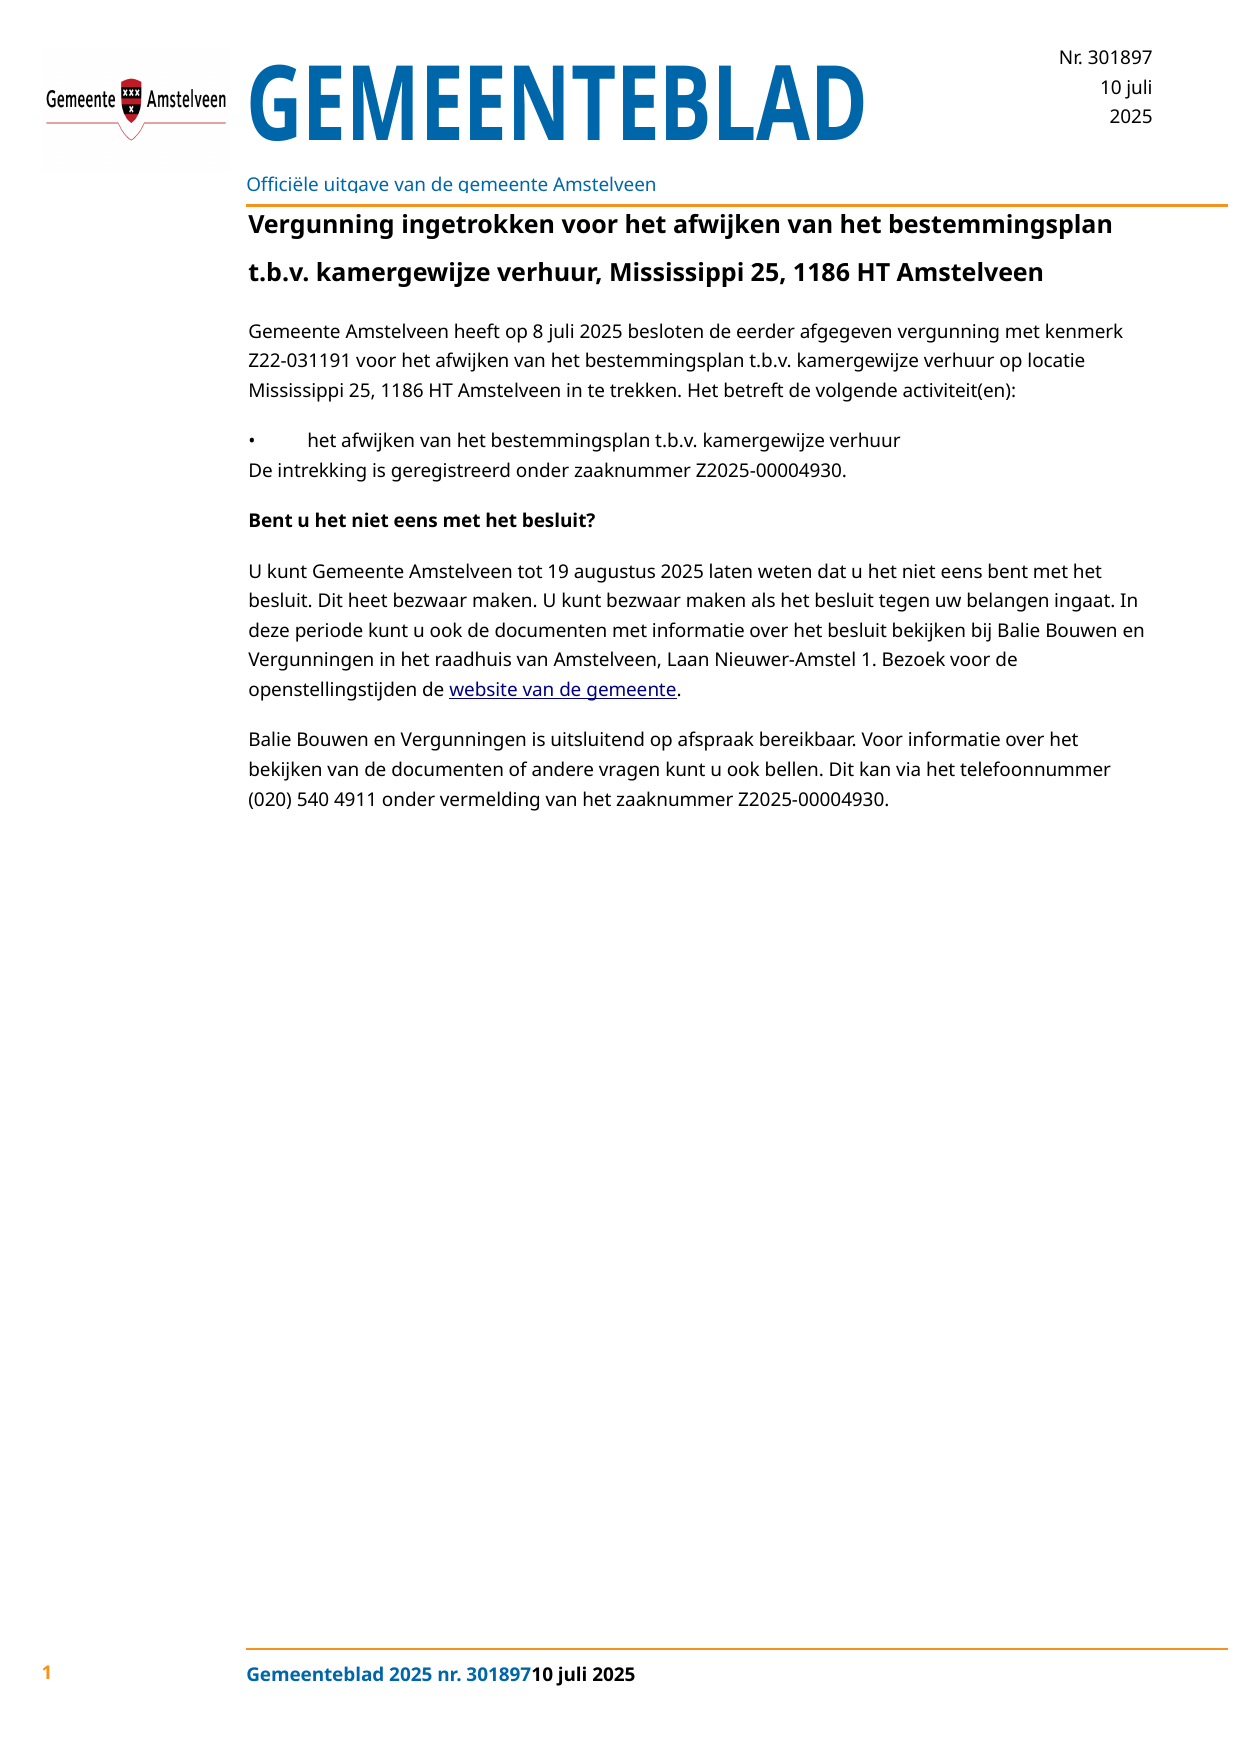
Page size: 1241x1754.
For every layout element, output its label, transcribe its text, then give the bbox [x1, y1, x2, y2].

text De intrekking is geregistreerd onder zaaknummer Z2025-00004930. [248, 457, 1152, 483]
text Vergunning ingetrokken voor het afwijken van het bestemmingsplan t.b.v. kamergewijze verhuur, Mississippi 25, 1186 HT Amstelveen [248, 207, 1152, 288]
picture [41, 47, 231, 172]
text Gemeente Amstelveen heeft op 8 juli 2025 besloten de eerder afgegeven vergunning met kenmerk Z22-031191 voor het afwijken van het bestemmingsplan t.b.v. kamergewijze verhuur op locatie Mississippi 25, 1186 HT Amstelveen in te trekken. Het betreft de volgende activiteit(en): [248, 318, 1152, 403]
text U kunt Gemeente Amstelveen tot 19 augustus 2025 laten weten dat u het niet eens bent met het besluit. Dit heet bezwaar maken. U kunt bezwaar maken als het besluit tegen uw belangen ingaat. In deze periode kunt u ook de documenten met informatie over het besluit bekijken bij Balie Bouwen en Vergunningen in het raadhuis van Amstelveen, Laan Nieuwer-Amstel 1. Bezoek voor de openstellingstijden de website van de gemeente. [248, 558, 1152, 702]
text Bent u het niet eens met het besluit? [248, 507, 1152, 533]
list het afwijken van het bestemmingsplan t.b.v. kamergewijze verhuur [248, 427, 1152, 453]
text Balie Bouwen en Vergunningen is uitsluitend op afspraak bereikbaar. Voor informatie over het bekijken van de documenten of andere vragen kunt u ook bellen. Dit kan via het telefoonnummer (020) 540 4911 onder vermelding van het zaaknummer Z2025-00004930. [248, 727, 1152, 812]
